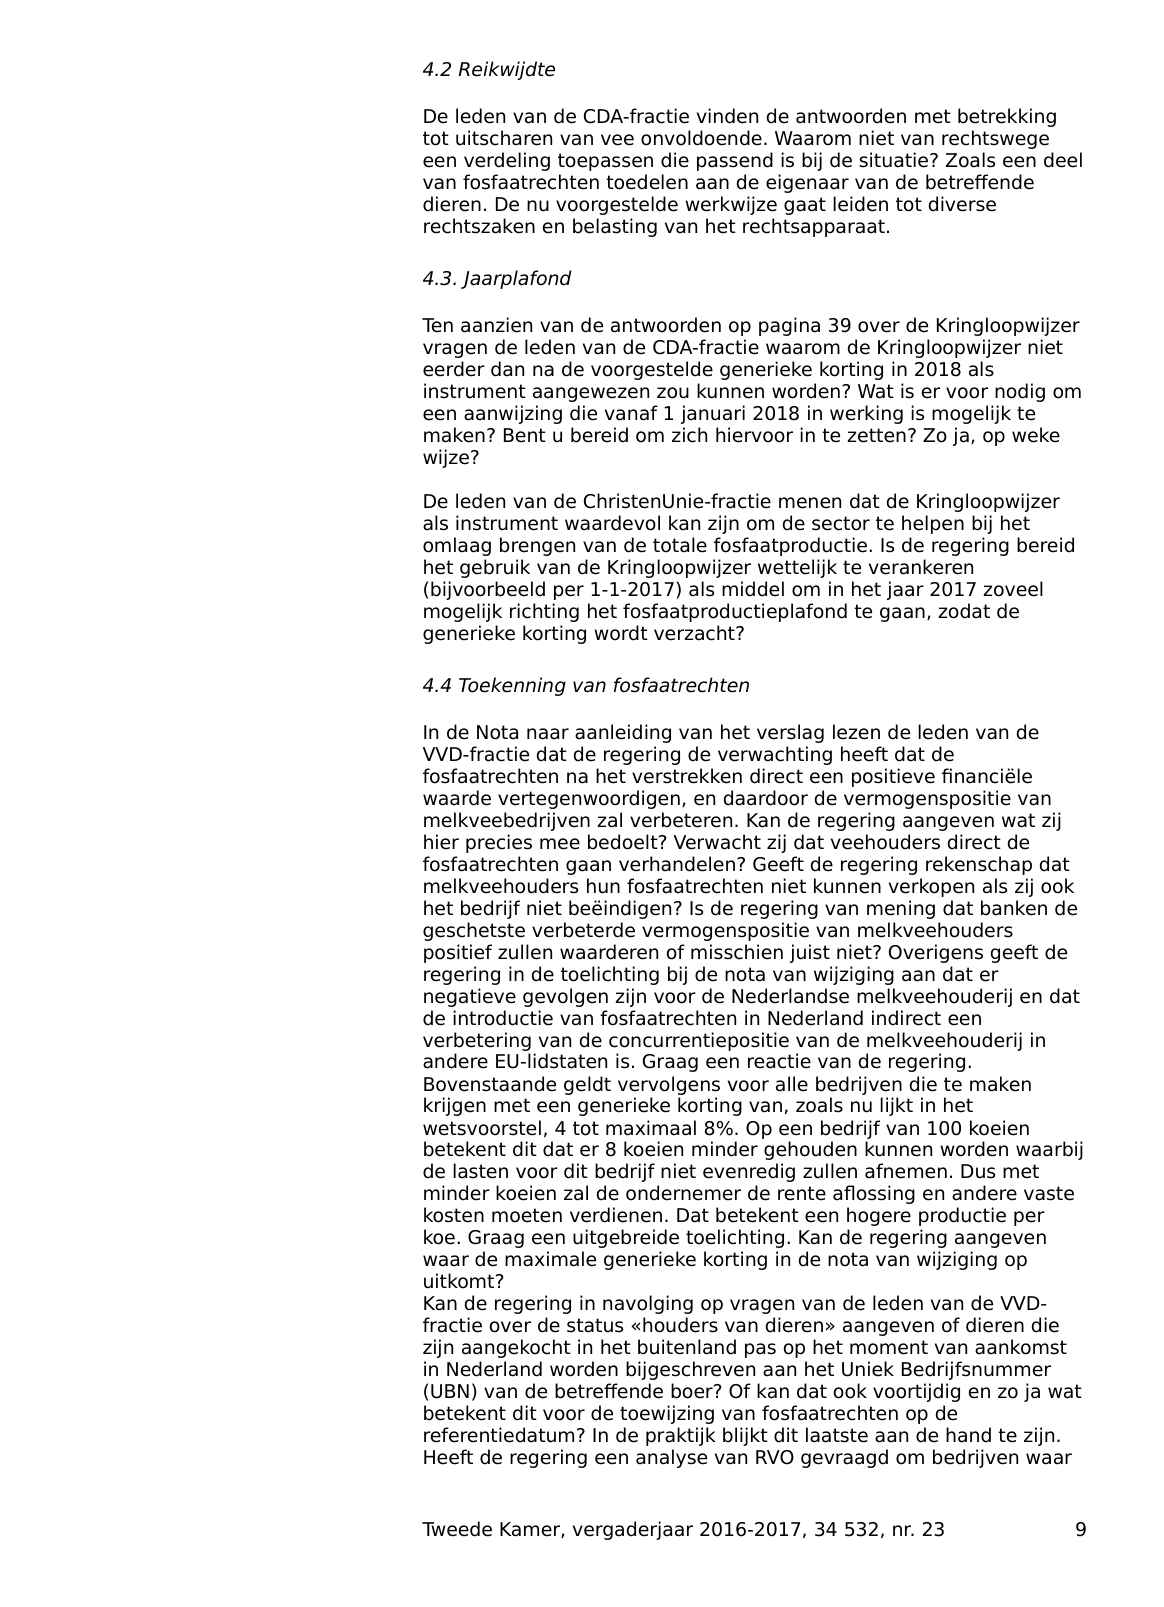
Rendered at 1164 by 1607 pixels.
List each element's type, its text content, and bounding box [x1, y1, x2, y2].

text In de Nota naar aanleiding van het verslag lezen de leden van de VVD-fractie dat de regering de verwachting heeft dat de fosfaatrechten na het verstrekken direct een positieve financiële waarde vertegenwoordigen, en daardoor de vermogenspositie van melkveebedrijven zal verbeteren. Kan de regering aangeven wat zij hier precies mee bedoelt? Verwacht zij dat veehouders direct de fosfaatrechten gaan verhandelen? Geeft de regering rekenschap dat melkveehouders hun fosfaatrechten niet kunnen verkopen als zij ook het bedrijf niet beëindigen? Is de regering van mening dat banken de geschetste verbeterde vermogenspositie van melkveehouders positief zullen waarderen of misschien juist niet? Overigens geeft de regering in de toelichting bij de nota van wijziging aan dat er negatieve gevolgen zijn voor de Nederlandse melkveehouderij en dat de introductie van fosfaatrechten in Nederland indirect een verbetering van de concurrentiepositie van de melkveehouderij in andere EU-lidstaten is. Graag een reactie van de regering. [422, 722, 1087, 1073]
subtitle 4.4 Toekenning van fosfaatrechten [422, 675, 1087, 697]
text Bovenstaande geldt vervolgens voor alle bedrijven die te maken krijgen met een generieke korting van, zoals nu lijkt in het wetsvoorstel, 4 tot maximaal 8%. Op een bedrijf van 100 koeien betekent dit dat er 8 koeien minder gehouden kunnen worden waarbij de lasten voor dit bedrijf niet evenredig zullen afnemen. Dus met minder koeien zal de ondernemer de rente aflossing en andere vaste kosten moeten verdienen. Dat betekent een hogere productie per koe. Graag een uitgebreide toelichting. Kan de regering aangeven waar de maximale generieke korting in de nota van wijziging op uitkomt? [422, 1073, 1087, 1293]
text De leden van de ChristenUnie-fractie menen dat de Kringloopwijzer als instrument waardevol kan zijn om de sector te helpen bij het omlaag brengen van de totale fosfaatproductie. Is de regering bereid het gebruik van de Kringloopwijzer wettelijk te verankeren (bijvoorbeeld per 1-1-2017) als middel om in het jaar 2017 zoveel mogelijk richting het fosfaatproductieplafond te gaan, zodat de generieke korting wordt verzacht? [422, 491, 1087, 645]
text Kan de regering in navolging op vragen van de leden van de VVD-fractie over de status «houders van dieren» aangeven of dieren die zijn aangekocht in het buitenland pas op het moment van aankomst in Nederland worden bijgeschreven aan het Uniek Bedrijfsnummer (UBN) van de betreffende boer? Of kan dat ook voortijdig en zo ja wat betekent dit voor de toewijzing van fosfaatrechten op de referentiedatum? In de praktijk blijkt dit laatste aan de hand te zijn. Heeft de regering een analyse van RVO gevraagd om bedrijven waar [422, 1293, 1087, 1469]
text Ten aanzien van de antwoorden op pagina 39 over de Kringloopwijzer vragen de leden van de CDA-fractie waarom de Kringloopwijzer niet eerder dan na de voorgestelde generieke korting in 2018 als instrument aangewezen zou kunnen worden? Wat is er voor nodig om een aanwijzing die vanaf 1 januari 2018 in werking is mogelijk te maken? Bent u bereid om zich hiervoor in te zetten? Zo ja, op weke wijze? [422, 315, 1087, 469]
subtitle 4.2 Reikwijdte [422, 59, 1087, 81]
subtitle 4.3. Jaarplafond [422, 268, 1087, 290]
text De leden van de CDA-fractie vinden de antwoorden met betrekking tot uitscharen van vee onvoldoende. Waarom niet van rechtswege een verdeling toepassen die passend is bij de situatie? Zoals een deel van fosfaatrechten toedelen aan de eigenaar van de betreffende dieren. De nu voorgestelde werkwijze gaat leiden tot diverse rechtszaken en belasting van het rechtsapparaat. [422, 106, 1087, 238]
